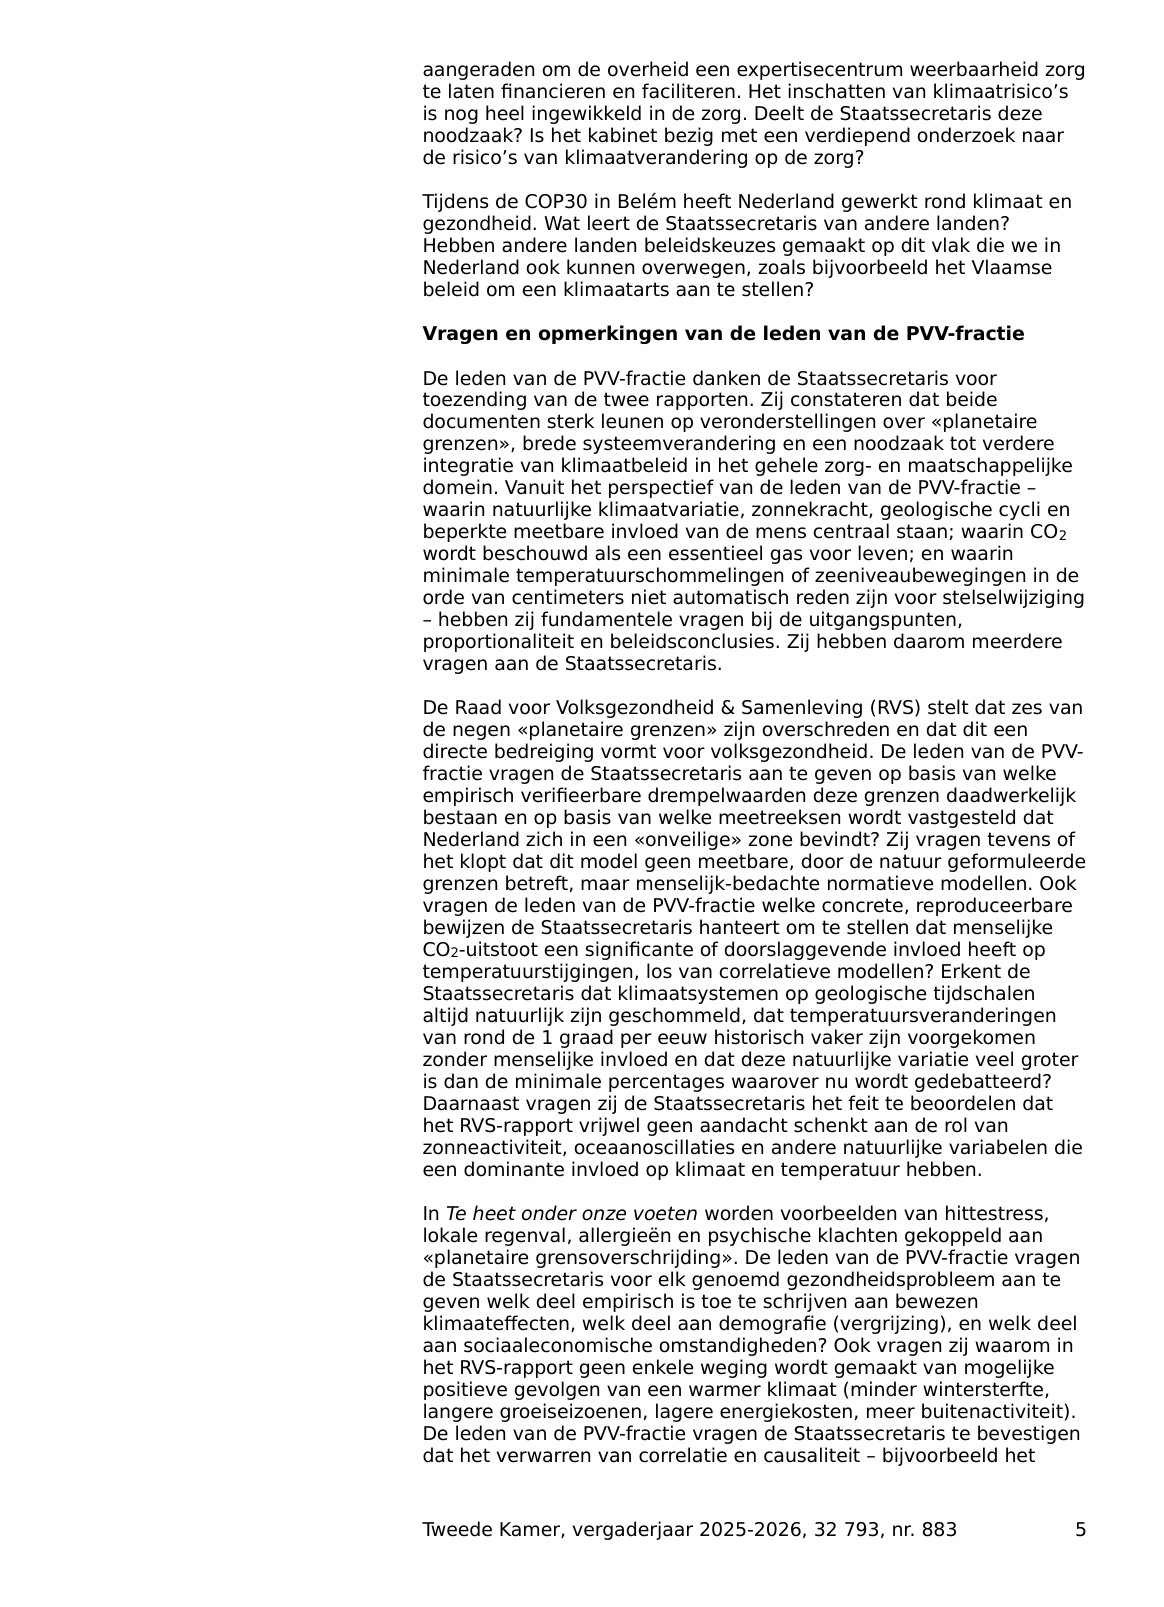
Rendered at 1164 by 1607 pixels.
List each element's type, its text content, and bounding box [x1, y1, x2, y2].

text Tijdens de COP30 in Belém heeft Nederland gewerkt rond klimaat en gezondheid. Wat leert de Staatssecretaris van andere landen? Hebben andere landen beleidskeuzes gemaakt op dit vlak die we in Nederland ook kunnen overwegen, zoals bijvoorbeeld het Vlaamse beleid om een klimaatarts aan te stellen? [422, 191, 1087, 301]
text De leden van de PVV-fractie danken de Staatssecretaris voor toezending van de twee rapporten. Zij constateren dat beide documenten sterk leunen op veronderstellingen over «planetaire grenzen», brede systeemverandering en een noodzaak tot verdere integratie van klimaatbeleid in het gehele zorg- en maatschappelijke domein. Vanuit het perspectief van de leden van de PVV-fractie – waarin natuurlijke klimaatvariatie, zonnekracht, geologische cycli en beperkte meetbare invloed van de mens centraal staan; waarin CO2 wordt beschouwd als een essentieel gas voor leven; en waarin minimale temperatuurschommelingen of zeeniveaubewegingen in de orde van centimeters niet automatisch reden zijn voor stelselwijziging – hebben zij fundamentele vragen bij de uitgangspunten, proportionaliteit en beleidsconclusies. Zij hebben daarom meerdere vragen aan de Staatssecretaris. [422, 367, 1087, 675]
text De Raad voor Volksgezondheid & Samenleving (RVS) stelt dat zes van de negen «planetaire grenzen» zijn overschreden en dat dit een directe bedreiging vormt voor volksgezondheid. De leden van de PVV-fractie vragen de Staatssecretaris aan te geven op basis van welke empirisch verifieerbare drempelwaarden deze grenzen daadwerkelijk bestaan en op basis van welke meetreeksen wordt vastgesteld dat Nederland zich in een «onveilige» zone bevindt? Zij vragen tevens of het klopt dat dit model geen meetbare, door de natuur geformuleerde grenzen betreft, maar menselijk-bedachte normatieve modellen. Ook vragen de leden van de PVV-fractie welke concrete, reproduceerbare bewijzen de Staatssecretaris hanteert om te stellen dat menselijke CO2-uitstoot een significante of doorslaggevende invloed heeft op temperatuurstijgingen, los van correlatieve modellen? Erkent de Staatssecretaris dat klimaatsystemen op geologische tijdschalen altijd natuurlijk zijn geschommeld, dat temperatuursveranderingen van rond de 1 graad per eeuw historisch vaker zijn voorgekomen zonder menselijke invloed en dat deze natuurlijke variatie veel groter is dan de minimale percentages waarover nu wordt gedebatteerd? Daarnaast vragen zij de Staatssecretaris het feit te beoordelen dat het RVS-rapport vrijwel geen aandacht schenkt aan de rol van zonneactiviteit, oceaanoscillaties en andere natuurlijke variabelen die een dominante invloed op klimaat en temperatuur hebben. [422, 697, 1087, 1181]
subtitle Vragen en opmerkingen van de leden van de PVV-fractie [422, 323, 1087, 345]
text In Te heet onder onze voeten worden voorbeelden van hittestress, lokale regenval, allergieën en psychische klachten gekoppeld aan «planetaire grensoverschrijding». De leden van de PVV-fractie vragen de Staatssecretaris voor elk genoemd gezondheidsprobleem aan te geven welk deel empirisch is toe te schrijven aan bewezen klimaateffecten, welk deel aan demografie (vergrijzing), en welk deel aan sociaaleconomische omstandigheden? Ook vragen zij waarom in het RVS-rapport geen enkele weging wordt gemaakt van mogelijke positieve gevolgen van een warmer klimaat (minder wintersterfte, langere groeiseizoenen, lagere energiekosten, meer buitenactiviteit). De leden van de PVV-fractie vragen de Staatssecretaris te bevestigen dat het verwarren van correlatie en causaliteit – bijvoorbeeld het [422, 1203, 1087, 1467]
text aangeraden om de overheid een expertisecentrum weerbaarheid zorg te laten financieren en faciliteren. Het inschatten van klimaatrisico’s is nog heel ingewikkeld in de zorg. Deelt de Staatssecretaris deze noodzaak? Is het kabinet bezig met een verdiepend onderzoek naar de risico’s van klimaatverandering op de zorg? [422, 59, 1087, 169]
